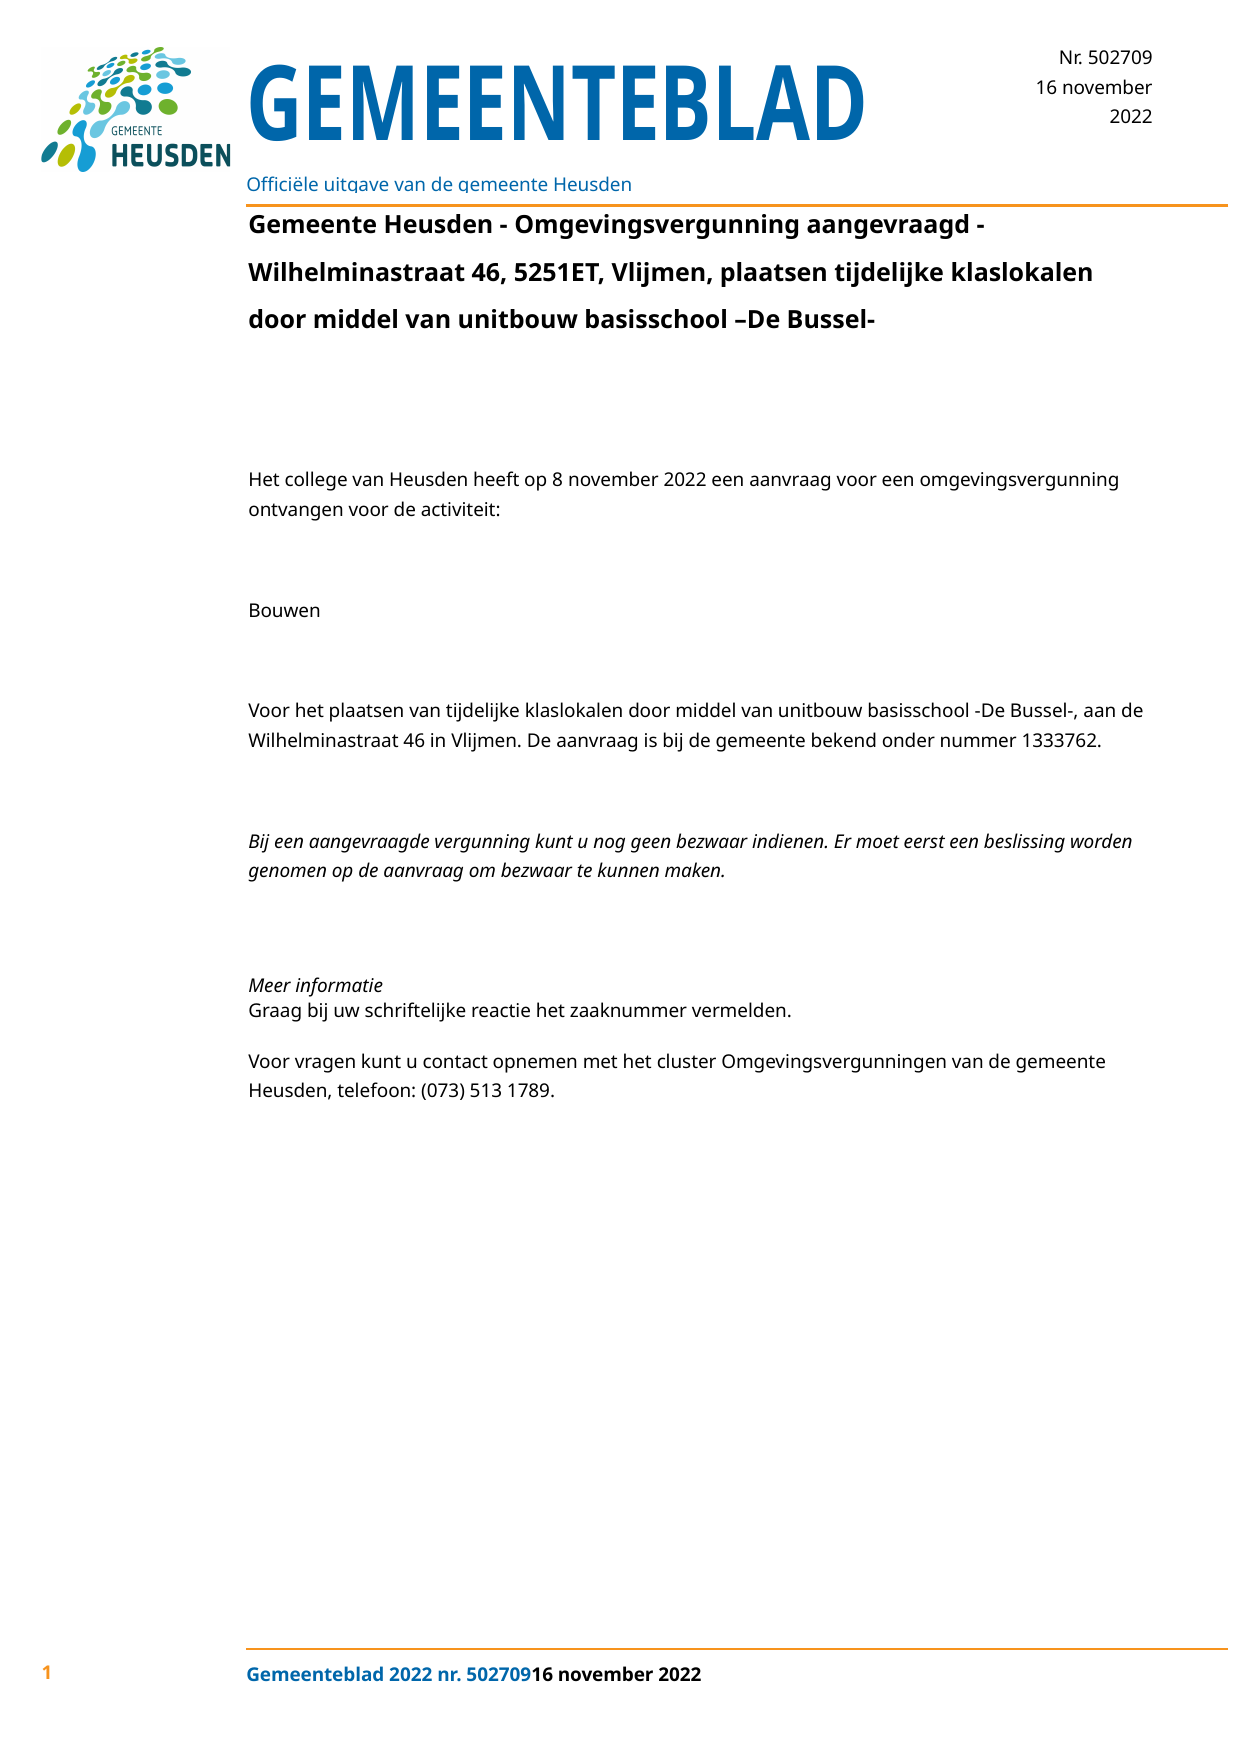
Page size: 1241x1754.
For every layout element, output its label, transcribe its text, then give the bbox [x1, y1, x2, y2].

text Graag bij uw schriftelijke reactie het zaaknummer vermelden. [248, 998, 1152, 1023]
text Voor het plaatsen van tijdelijke klaslokalen door middel van unitbouw basisschool -De Bussel-, aan de Wilhelminastraat 46 in Vlijmen. De aanvraag is bij de gemeente bekend onder nummer 1333762. [248, 698, 1152, 753]
text Gemeente Heusden - Omgevingsvergunning aangevraagd - Wilhelminastraat 46, 5251ET, Vlijmen, plaatsen tijdelijke klaslokalen door middel van unitbouw basisschool –De Bussel- [248, 207, 1152, 336]
picture [41, 47, 231, 172]
text Meer informatie [248, 972, 1152, 998]
text Voor vragen kunt u contact opnemen met het cluster Omgevingsvergunningen van de gemeente Heusden, telefoon: (073) 513 1789. [248, 1048, 1152, 1103]
text Bouwen [248, 597, 1152, 622]
text Het college van Heusden heeft op 8 november 2022 een aanvraag voor een omgevingsvergunning ontvangen voor de activiteit: [248, 466, 1152, 522]
text Bij een aangevraagde vergunning kunt u nog geen bezwaar indienen. Er moet eerst een beslissing worden genomen op de aanvraag om bezwaar te kunnen maken. [248, 828, 1152, 883]
